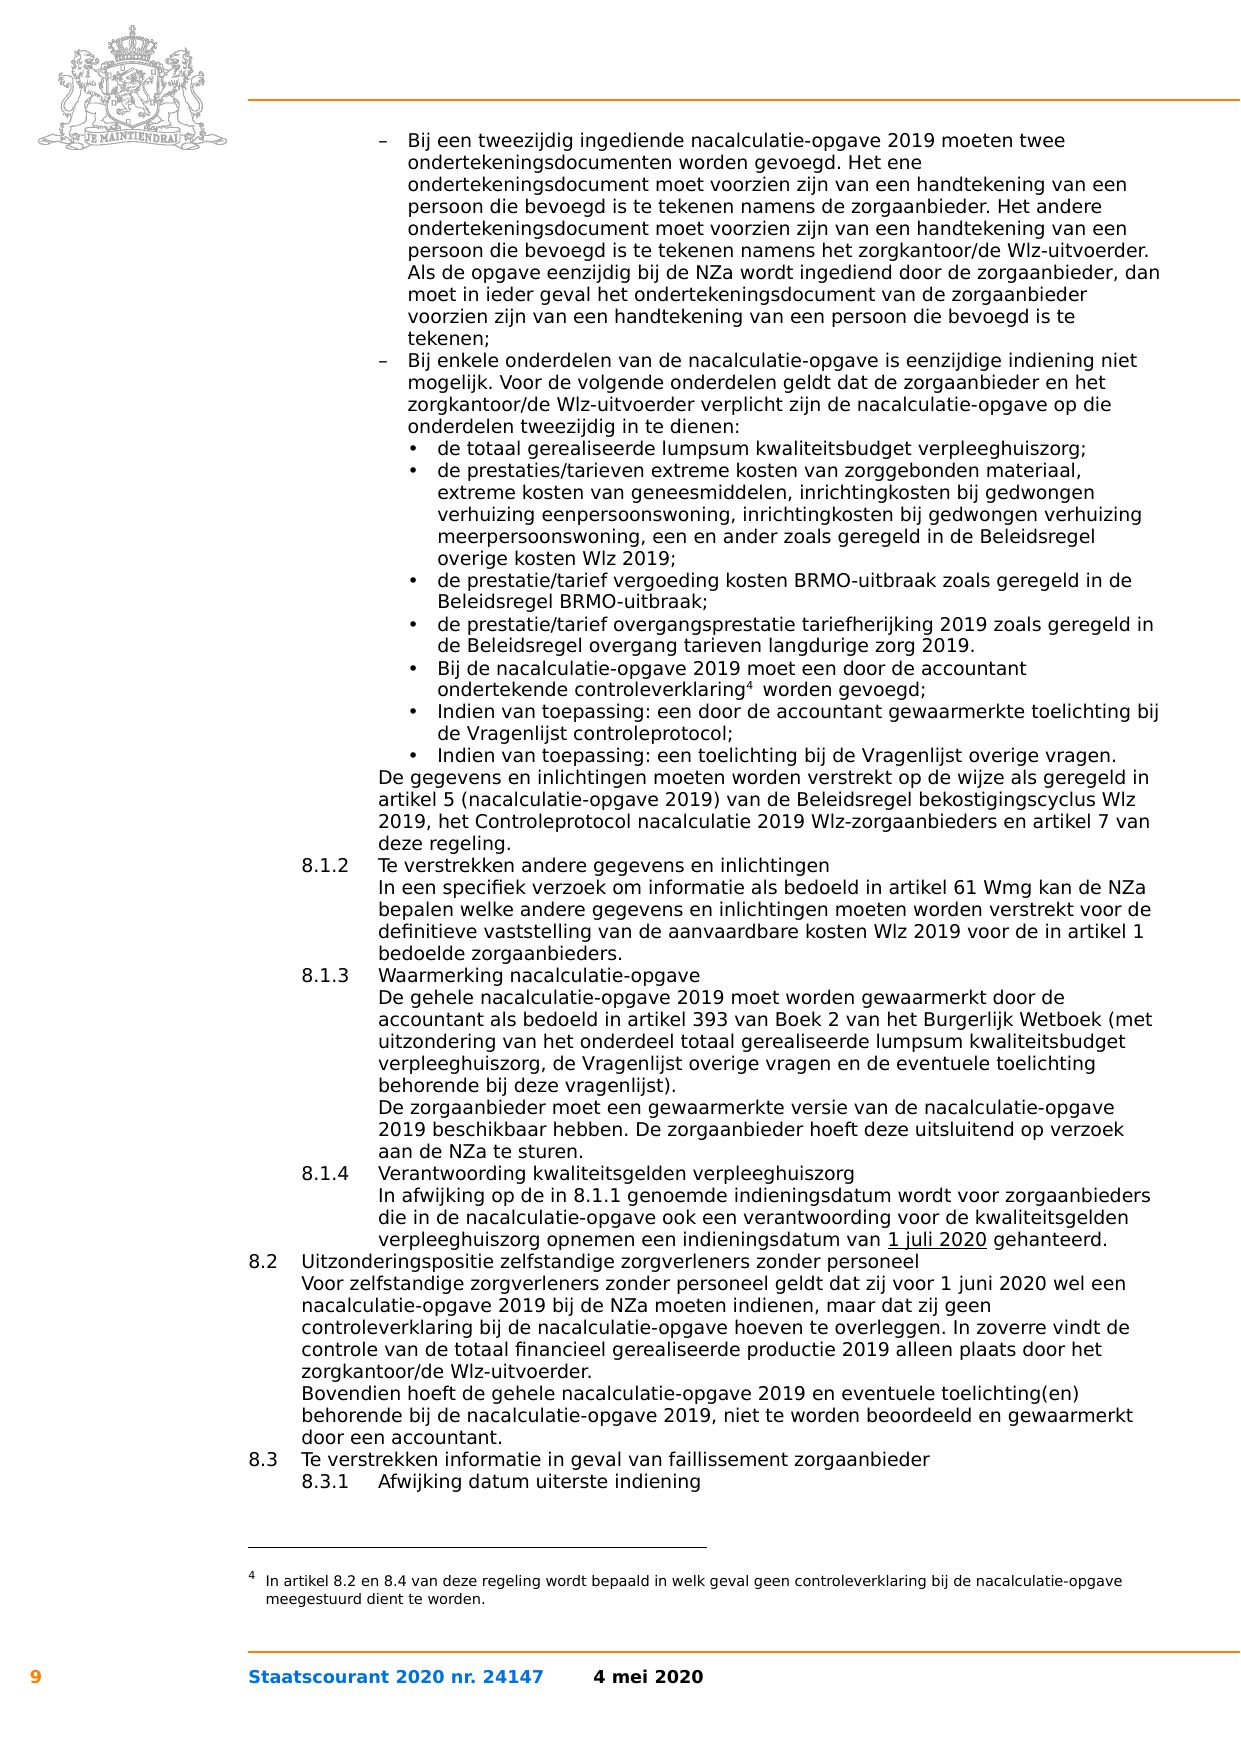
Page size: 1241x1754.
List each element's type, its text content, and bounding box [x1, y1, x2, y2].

text De zorgaanbieder moet een gewaarmerkte versie van de nacalculatie-opgave 2019 beschikbaar hebben. De zorgaanbieder hoeft deze uitsluitend op verzoek aan de NZa te sturen. [378, 1097, 1163, 1163]
text • de prestatie/tarief vergoeding kosten BRMO-uitbraak zoals geregeld in de Beleidsregel BRMO-uitbraak; [407, 569, 1163, 613]
text • de prestaties/tarieven extreme kosten van zorggebonden materiaal, extreme kosten van geneesmiddelen, inrichtingkosten bij gedwongen verhuizing eenpersoonswoning, inrichtingkosten bij gedwongen verhuizing meerpersoonswoning, een en ander zoals geregeld in de Beleidsregel overige kosten Wlz 2019; [407, 459, 1163, 569]
text • Bij de nacalculatie-opgave 2019 moet een door de accountant ondertekende controleverklaring worden gevoegd; [407, 657, 1163, 701]
text 8.1.4 Verantwoording kwaliteitsgelden verpleeghuiszorg [301, 1163, 1163, 1185]
text Als de opgave eenzijdig bij de NZa wordt ingediend door de zorgaanbieder, dan moet in ieder geval het ondertekeningsdocument van de zorgaanbieder voorzien zijn van een handtekening van een persoon die bevoegd is te tekenen; [407, 262, 1163, 350]
text 8.2 Uitzonderingspositie zelfstandige zorgverleners zonder personeel [248, 1251, 1163, 1273]
text Voor zelfstandige zorgverleners zonder personeel geldt dat zij voor 1 juni 2020 wel een nacalculatie-opgave 2019 bij de NZa moeten indienen, maar dat zij geen controleverklaring bij de nacalculatie-opgave hoeven te overleggen. In zoverre vindt de controle van de totaal financieel gerealiseerde productie 2019 alleen plaats door het zorgkantoor/de Wlz-uitvoerder. [301, 1273, 1163, 1383]
text In afwijking op de in 8.1.1 genoemde indieningsdatum wordt voor zorgaanbieders die in de nacalculatie-opgave ook een verantwoording voor de kwaliteitsgelden verpleeghuiszorg opnemen een indieningsdatum van 1 juli 2020 gehanteerd. [378, 1185, 1163, 1251]
text De gehele nacalculatie-opgave 2019 moet worden gewaarmerkt door de accountant als bedoeld in artikel 393 van Boek 2 van het Burgerlijk Wetboek (met uitzondering van het onderdeel totaal gerealiseerde lumpsum kwaliteitsbudget verpleeghuiszorg, de Vragenlijst overige vragen en de eventuele toelichting behorende bij deze vragenlijst). [378, 987, 1163, 1097]
text 8.1.2 Te verstrekken andere gegevens en inlichtingen [301, 855, 1163, 877]
text De gegevens en inlichtingen moeten worden verstrekt op de wijze als geregeld in artikel 5 (nacalculatie-opgave 2019) van de Beleidsregel bekostigingscyclus Wlz 2019, het Controleprotocol nacalculatie 2019 Wlz-zorgaanbieders en artikel 7 van deze regeling. [378, 767, 1163, 855]
text • Indien van toepassing: een door de accountant gewaarmerkte toelichting bij de Vragenlijst controleprotocol; [407, 701, 1163, 745]
picture [38, 25, 227, 150]
text 8.1.3 Waarmerking nacalculatie-opgave [301, 965, 1163, 987]
text 8.3.1 Afwijking datum uiterste indiening [301, 1471, 1163, 1493]
text • de prestatie/tarief overgangsprestatie tariefherijking 2019 zoals geregeld in de Beleidsregel overgang tarieven langdurige zorg 2019. [407, 613, 1163, 657]
text 8.3 Te verstrekken informatie in geval van faillissement zorgaanbieder [248, 1449, 1163, 1471]
text – Bij enkele onderdelen van de nacalculatie-opgave is eenzijdige indiening niet mogelijk. Voor de volgende onderdelen geldt dat de zorgaanbieder en het zorgkantoor/de Wlz-uitvoerder verplicht zijn de nacalculatie-opgave op die onderdelen tweezijdig in te dienen: [378, 350, 1163, 438]
text • Indien van toepassing: een toelichting bij de Vragenlijst overige vragen. [407, 745, 1163, 767]
text In artikel 8.2 en 8.4 van deze regeling wordt bepaald in welk geval geen controleverklaring bij de nacalculatie-opgave meegestuurd dient te worden. [248, 1569, 1163, 1608]
text • de totaal gerealiseerde lumpsum kwaliteitsbudget verpleeghuiszorg; [407, 438, 1163, 459]
text In een specifiek verzoek om informatie als bedoeld in artikel 61 Wmg kan de NZa bepalen welke andere gegevens en inlichtingen moeten worden verstrekt voor de definitieve vaststelling van de aanvaardbare kosten Wlz 2019 voor de in artikel 1 bedoelde zorgaanbieders. [378, 877, 1163, 965]
text – Bij een tweezijdig ingediende nacalculatie-opgave 2019 moeten twee ondertekeningsdocumenten worden gevoegd. Het ene ondertekeningsdocument moet voorzien zijn van een handtekening van een persoon die bevoegd is te tekenen namens de zorgaanbieder. Het andere ondertekeningsdocument moet voorzien zijn van een handtekening van een persoon die bevoegd is te tekenen namens het zorgkantoor/de Wlz-uitvoerder. [378, 130, 1163, 262]
text Bovendien hoeft de gehele nacalculatie-opgave 2019 en eventuele toelichting(en) behorende bij de nacalculatie-opgave 2019, niet te worden beoordeeld en gewaarmerkt door een accountant. [301, 1383, 1163, 1449]
